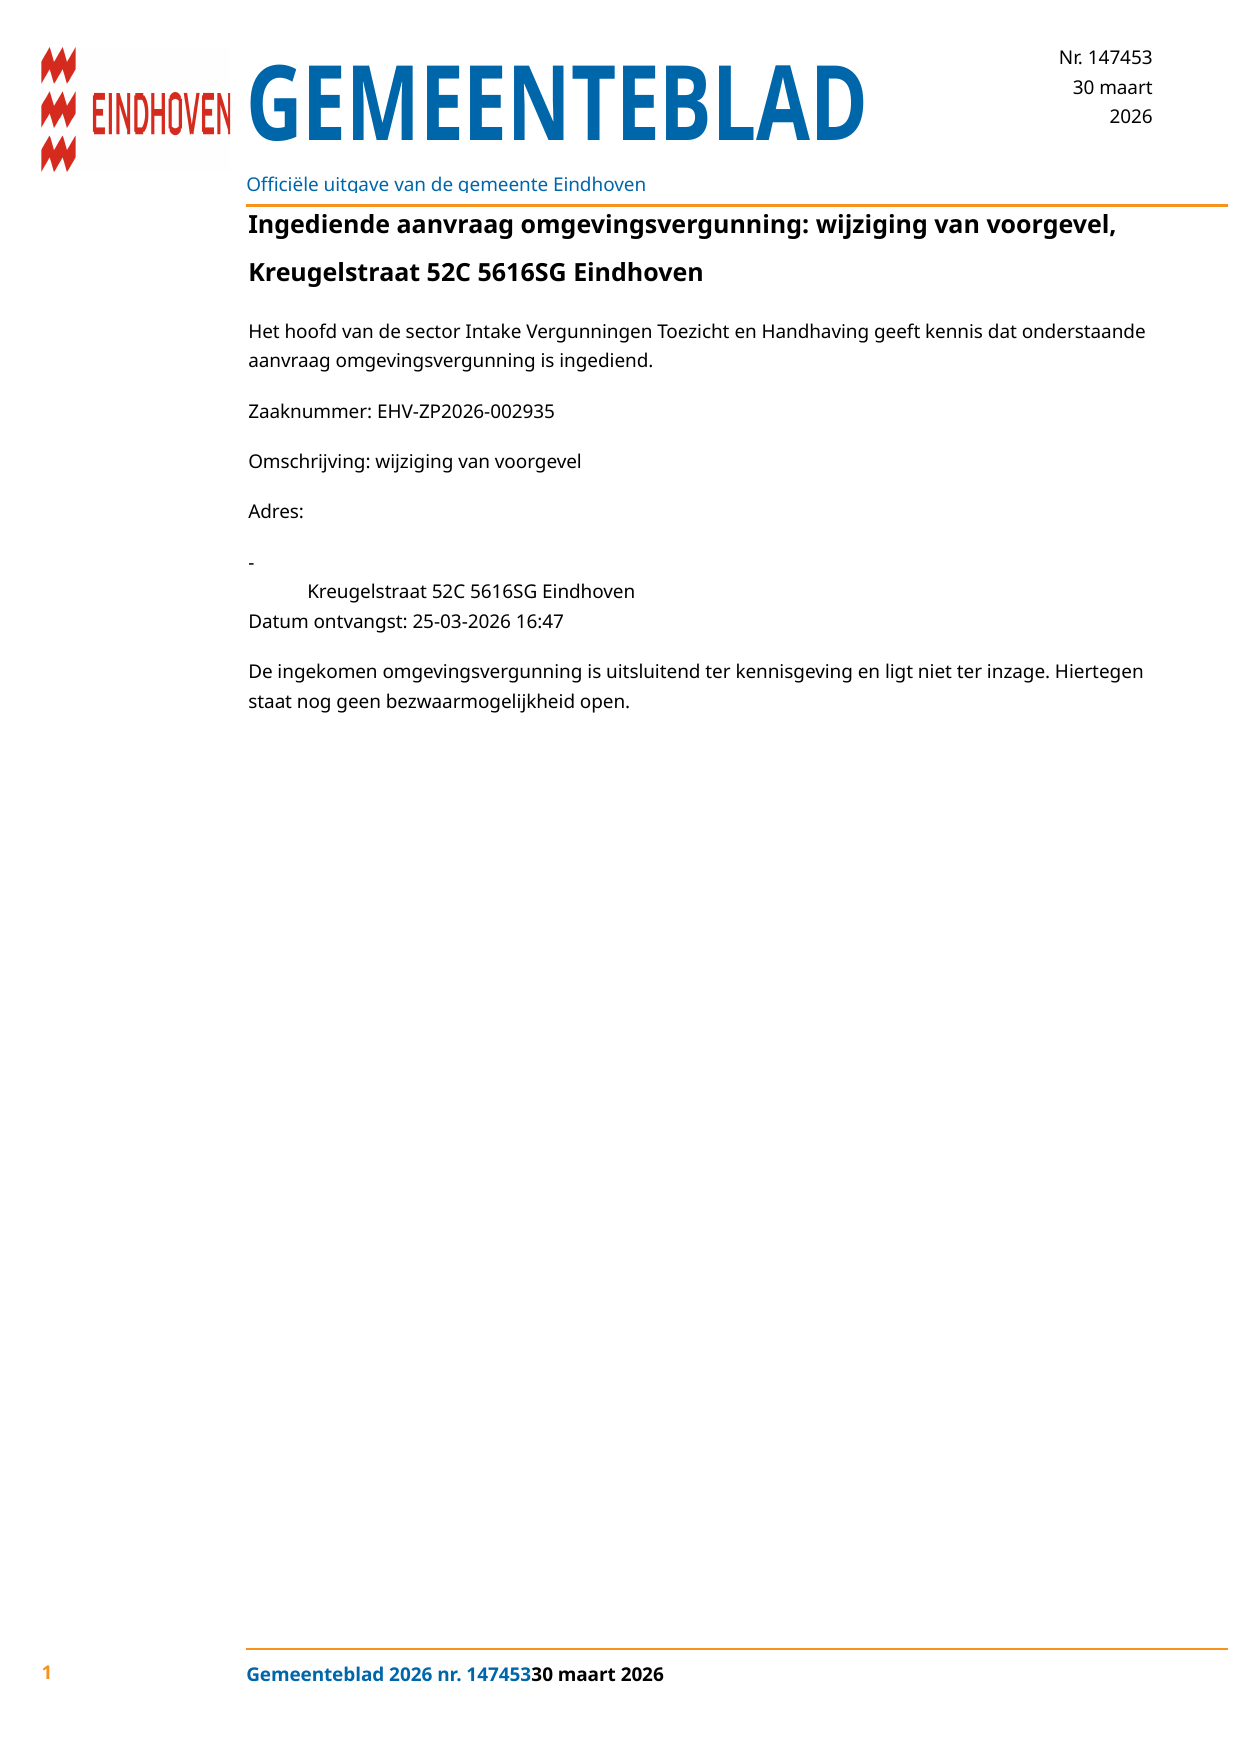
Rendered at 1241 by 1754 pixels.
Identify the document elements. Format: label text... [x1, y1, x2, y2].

text Adres: [248, 499, 1152, 524]
text Ingediende aanvraag omgevingsvergunning: wijziging van voorgevel, Kreugelstraat 52C 5616SG Eindhoven [248, 207, 1152, 288]
text Omschrijving: wijziging van voorgevel [248, 448, 1152, 474]
picture [41, 47, 231, 172]
text De ingekomen omgevingsvergunning is uitsluitend ter kennisgeving en ligt niet ter inzage. Hiertegen staat nog geen bezwaarmogelijkheid open. [248, 659, 1152, 714]
text Het hoofd van de sector Intake Vergunningen Toezicht en Handhaving geeft kennis dat onderstaande aanvraag omgevingsvergunning is ingediend. [248, 318, 1152, 373]
text Datum ontvangst: 25-03-2026 16:47 [248, 608, 1152, 634]
text Zaaknummer: EHV-ZP2026-002935 [248, 398, 1152, 424]
list Kreugelstraat 52C 5616SG Eindhoven [248, 579, 1152, 604]
